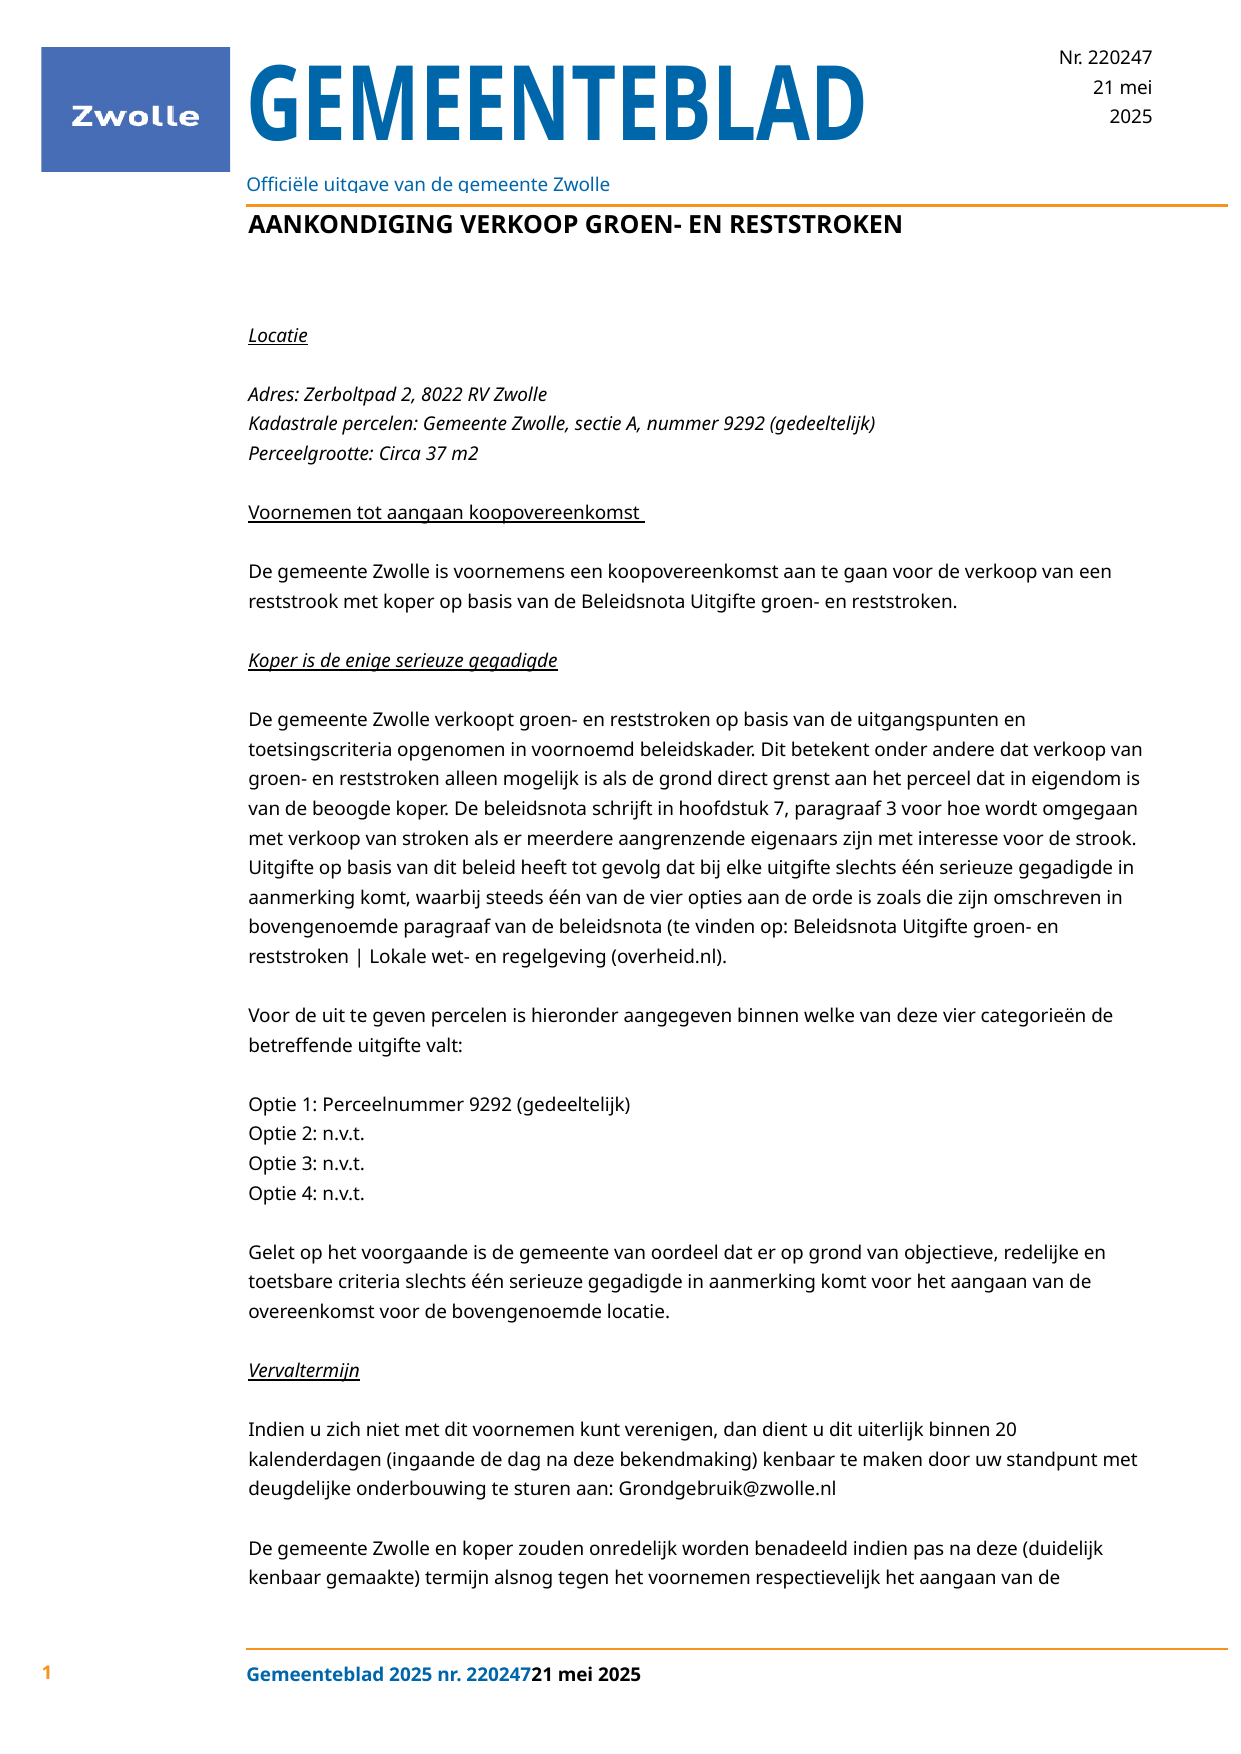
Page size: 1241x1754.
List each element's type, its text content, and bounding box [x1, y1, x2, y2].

text Optie 3: n.v.t. [248, 1150, 1152, 1176]
text Koper is de enige serieuze gegadigde [248, 647, 1152, 673]
text Optie 2: n.v.t. [248, 1121, 1152, 1146]
text Kadastrale percelen: Gemeente Zwolle, sectie A, nummer 9292 (gedeeltelijk) [248, 411, 1152, 436]
text Voor de uit te geven percelen is hieronder aangegeven binnen welke van deze vier categorieën de betreffende uitgifte valt: [248, 1002, 1152, 1057]
text AANKONDIGING VERKOOP GROEN- EN RESTSTROKEN [248, 207, 1152, 241]
text Optie 4: n.v.t. [248, 1180, 1152, 1205]
text De gemeente Zwolle verkoopt groen- en reststroken op basis van de uitgangspunten en toetsingscriteria opgenomen in voornoemd beleidskader. Dit betekent onder andere dat verkoop van groen- en reststroken alleen mogelijk is als de grond direct grenst aan het perceel dat in eigendom is van de beoogde koper. De beleidsnota schrijft in hoofdstuk 7, paragraaf 3 voor hoe wordt omgegaan met verkoop van stroken als er meerdere aangrenzende eigenaars zijn met interesse voor de strook. Uitgifte op basis van dit beleid heeft tot gevolg dat bij elke uitgifte slechts één serieuze gegadigde in aanmerking komt, waarbij steeds één van de vier opties aan de orde is zoals die zijn omschreven in bovengenoemde paragraaf van de beleidsnota (te vinden op: Beleidsnota Uitgifte groen- en reststroken | Lokale wet- en regelgeving (overheid.nl). [248, 706, 1152, 969]
text Voornemen tot aangaan koopovereenkomst [248, 499, 1152, 525]
text De gemeente Zwolle en koper zouden onredelijk worden benadeeld indien pas na deze (duidelijk kenbaar gemaakte) termijn alsnog tegen het voornemen respectievelijk het aangaan van de [248, 1535, 1152, 1590]
text Optie 1: Perceelnummer 9292 (gedeeltelijk) [248, 1091, 1152, 1117]
text Adres: Zerboltpad 2, 8022 RV Zwolle [248, 381, 1152, 407]
text Perceelgrootte: Circa 37 m2 [248, 440, 1152, 466]
text De gemeente Zwolle is voornemens een koopovereenkomst aan te gaan voor de verkoop van een reststrook met koper op basis van de Beleidsnota Uitgifte groen- en reststroken. [248, 558, 1152, 614]
text Locatie [248, 322, 1152, 347]
text Indien u zich niet met dit voornemen kunt verenigen, dan dient u dit uiterlijk binnen 20 kalenderdagen (ingaande de dag na deze bekendmaking) kenbaar te maken door uw standpunt met deugdelijke onderbouwing te sturen aan: Grondgebruik@zwolle.nl [248, 1416, 1152, 1501]
text Vervaltermijn [248, 1357, 1152, 1383]
text Gelet op het voorgaande is de gemeente van oordeel dat er op grond van objectieve, redelijke en toetsbare criteria slechts één serieuze gegadigde in aanmerking komt voor het aangaan van de overeenkomst voor de bovengenoemde locatie. [248, 1239, 1152, 1324]
picture [41, 47, 231, 172]
